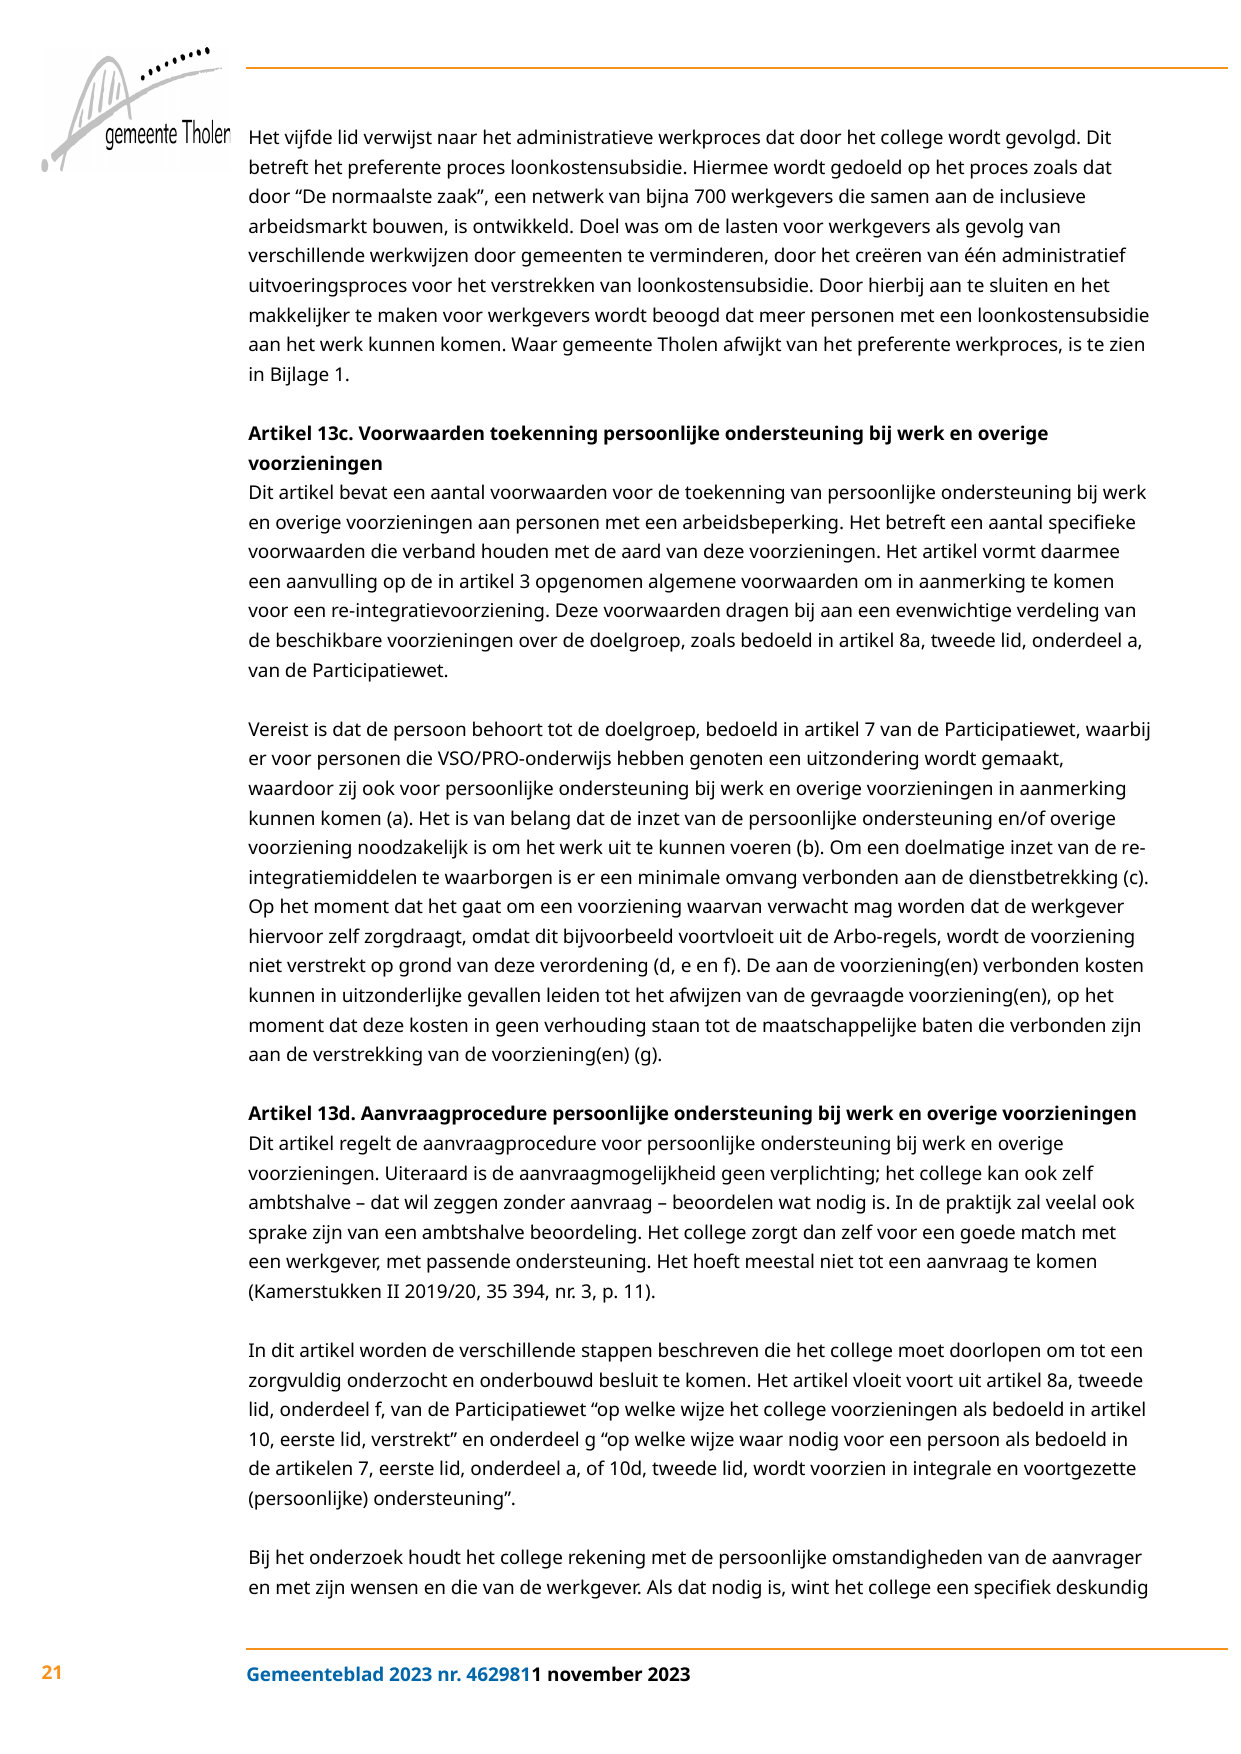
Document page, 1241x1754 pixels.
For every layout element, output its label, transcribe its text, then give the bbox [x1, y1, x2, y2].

text Artikel 13c. Voorwaarden toekenning persoonlijke ondersteuning bij werk en overige voorzieningen [248, 420, 1152, 476]
text Dit artikel regelt de aanvraagprocedure voor persoonlijke ondersteuning bij werk en overige voorzieningen. Uiteraard is de aanvraagmogelijkheid geen verplichting; het college kan ook zelf ambtshalve – dat wil zeggen zonder aanvraag – beoordelen wat nodig is. In de praktijk zal veelal ook sprake zijn van een ambtshalve beoordeling. Het college zorgt dan zelf voor een goede match met een werkgever, met passende ondersteuning. Het hoeft meestal niet tot een aanvraag te komen (Kamerstukken II 2019/20, 35 394, nr. 3, p. 11). [248, 1130, 1152, 1304]
text Vereist is dat de persoon behoort tot de doelgroep, bedoeld in artikel 7 van de Participatiewet, waarbij er voor personen die VSO/PRO-onderwijs hebben genoten een uitzondering wordt gemaakt, waardoor zij ook voor persoonlijke ondersteuning bij werk en overige voorzieningen in aanmerking kunnen komen (a). Het is van belang dat de inzet van de persoonlijke ondersteuning en/of overige voorziening noodzakelijk is om het werk uit te kunnen voeren (b). Om een doelmatige inzet van de re-integratiemiddelen te waarborgen is er een minimale omvang verbonden aan de dienstbetrekking (c). Op het moment dat het gaat om een voorziening waarvan verwacht mag worden dat de werkgever hiervoor zelf zorgdraagt, omdat dit bijvoorbeeld voortvloeit uit de Arbo-regels, wordt de voorziening niet verstrekt op grond van deze verordening (d, e en f). De aan de voorziening(en) verbonden kosten kunnen in uitzonderlijke gevallen leiden tot het afwijzen van de gevraagde voorziening(en), op het moment dat deze kosten in geen verhouding staan tot de maatschappelijke baten die verbonden zijn aan de verstrekking van de voorziening(en) (g). [248, 716, 1152, 1067]
text Dit artikel bevat een aantal voorwaarden voor de toekenning van persoonlijke ondersteuning bij werk en overige voorzieningen aan personen met een arbeidsbeperking. Het betreft een aantal specifieke voorwaarden die verband houden met de aard van deze voorzieningen. Het artikel vormt daarmee een aanvulling op de in artikel 3 opgenomen algemene voorwaarden om in aanmerking te komen voor een re-integratievoorziening. Deze voorwaarden dragen bij aan een evenwichtige verdeling van de beschikbare voorzieningen over de doelgroep, zoals bedoeld in artikel 8a, tweede lid, onderdeel a, van de Participatiewet. [248, 479, 1152, 683]
text Het vijfde lid verwijst naar het administratieve werkproces dat door het college wordt gevolgd. Dit betreft het preferente proces loonkostensubsidie. Hiermee wordt gedoeld op het proces zoals dat door “De normaalste zaak”, een netwerk van bijna 700 werkgevers die samen aan de inclusieve arbeidsmarkt bouwen, is ontwikkeld. Doel was om de lasten voor werkgevers als gevolg van verschillende werkwijzen door gemeenten te verminderen, door het creëren van één administratief uitvoeringsproces voor het verstrekken van loonkostensubsidie. Door hierbij aan te sluiten en het makkelijker te maken voor werkgevers wordt beoogd dat meer personen met een loonkostensubsidie aan het werk kunnen komen. Waar gemeente Tholen afwijkt van het preferente werkproces, is te zien in Bijlage 1. [248, 124, 1152, 387]
text In dit artikel worden de verschillende stappen beschreven die het college moet doorlopen om tot een zorgvuldig onderzocht en onderbouwd besluit te komen. Het artikel vloeit voort uit artikel 8a, tweede lid, onderdeel f, van de Participatiewet “op welke wijze het college voorzieningen als bedoeld in artikel 10, eerste lid, verstrekt” en onderdeel g “op welke wijze waar nodig voor een persoon als bedoeld in de artikelen 7, eerste lid, onderdeel a, of 10d, tweede lid, wordt voorzien in integrale en voortgezette (persoonlijke) ondersteuning”. [248, 1337, 1152, 1511]
picture [41, 47, 231, 172]
text Artikel 13d. Aanvraagprocedure persoonlijke ondersteuning bij werk en overige voorzieningen [248, 1101, 1152, 1126]
text Bij het onderzoek houdt het college rekening met de persoonlijke omstandigheden van de aanvrager en met zijn wensen en die van de werkgever. Als dat nodig is, wint het college een specifiek deskundig [248, 1544, 1152, 1600]
